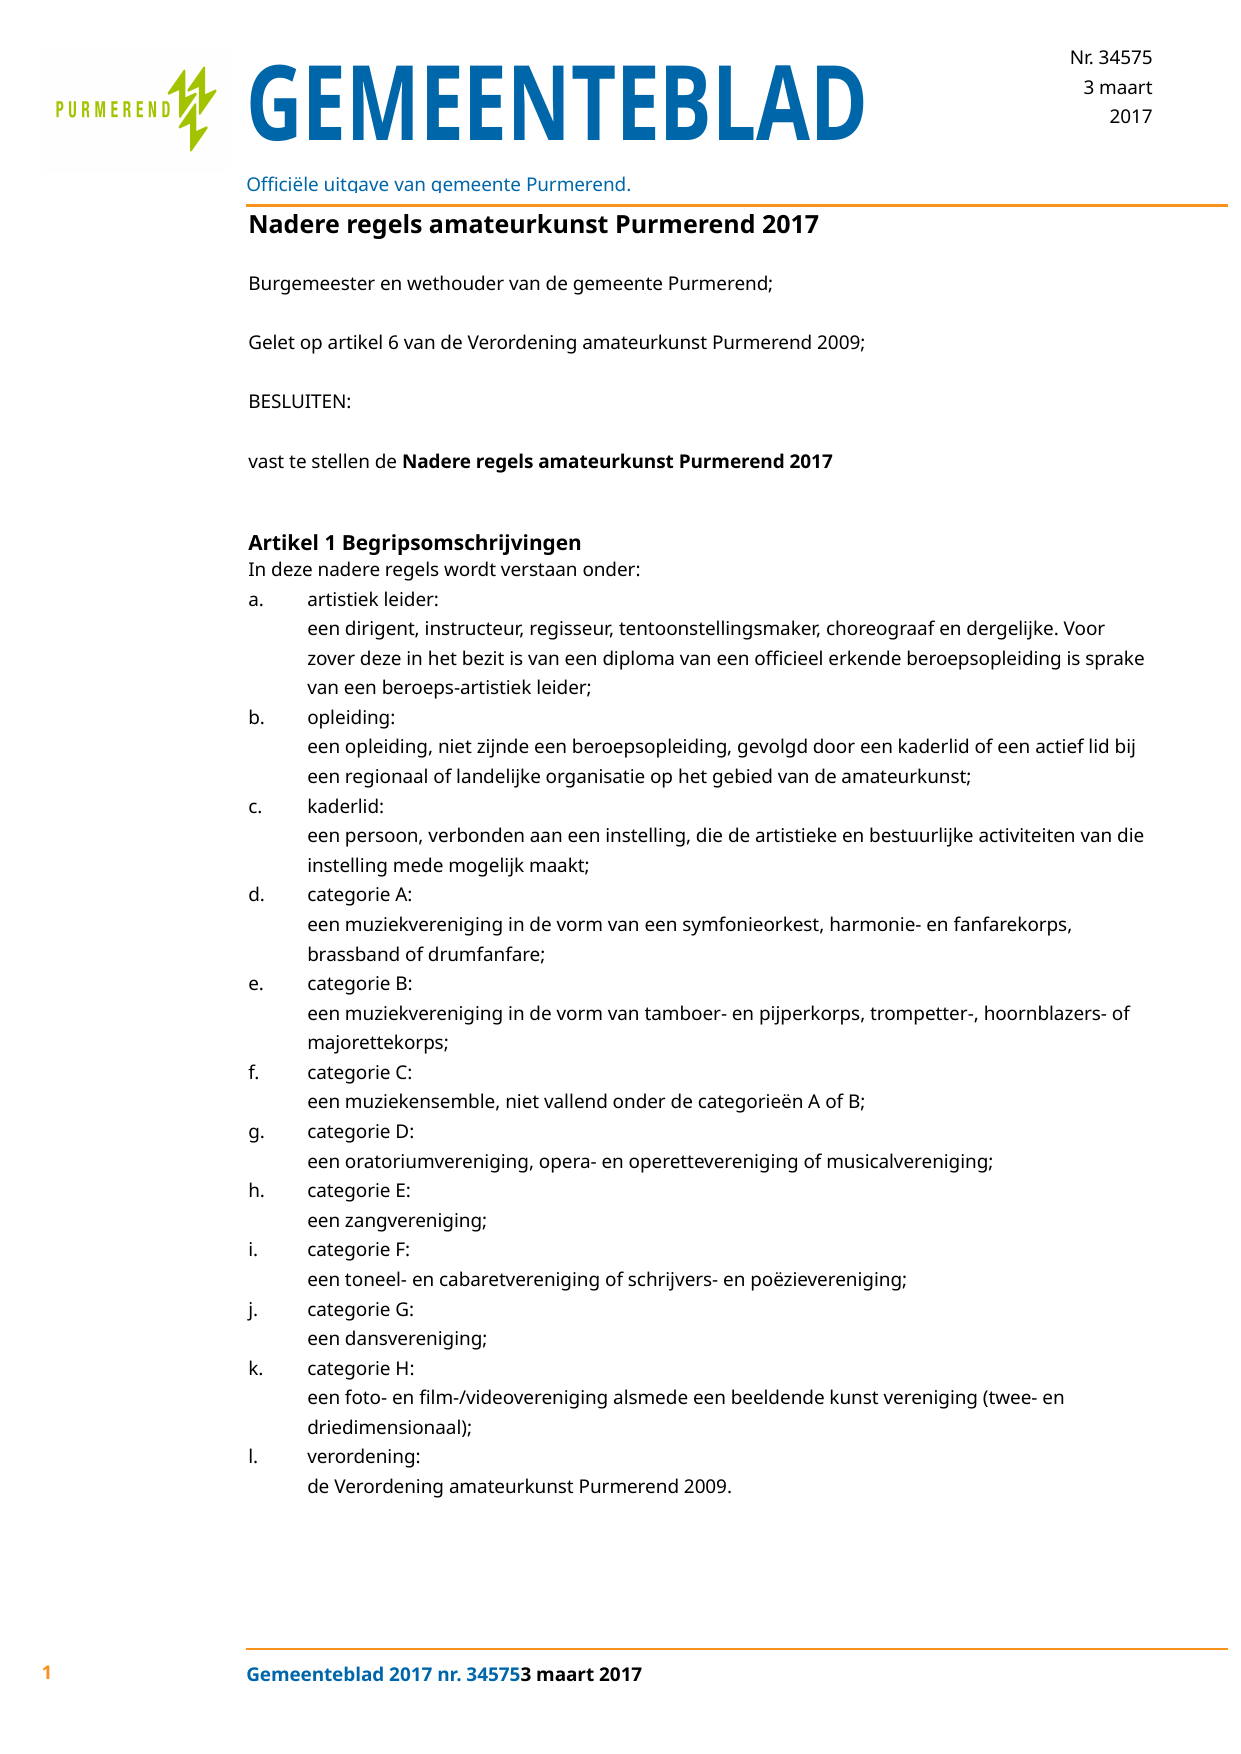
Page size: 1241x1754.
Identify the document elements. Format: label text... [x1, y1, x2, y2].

list categorie G: [248, 1296, 1152, 1322]
list categorie F: [248, 1237, 1152, 1262]
list een dansvereniging; [248, 1325, 1152, 1351]
text Burgemeester en wethouder van de gemeente Purmerend; [248, 270, 1152, 296]
list een muziekvereniging in de vorm van tamboer- en pijperkorps, trompetter-, hoornblazers- of majorettekorps; [248, 1000, 1152, 1055]
text BESLUITEN: [248, 389, 1152, 414]
list een oratoriumvereniging, opera- en operettevereniging of musicalvereniging; [248, 1148, 1152, 1174]
list categorie A: [248, 882, 1152, 907]
list een zangvereniging; [248, 1207, 1152, 1233]
list een foto- en film-/videovereniging alsmede een beeldende kunst vereniging (twee- en driedimensionaal); [248, 1384, 1152, 1440]
picture [41, 47, 231, 172]
text In deze nadere regels wordt verstaan onder: [248, 556, 1152, 582]
list kaderlid: [248, 793, 1152, 819]
list categorie C: [248, 1059, 1152, 1085]
list de Verordening amateurkunst Purmerend 2009. [248, 1473, 1152, 1499]
list categorie D: [248, 1118, 1152, 1144]
text Artikel 1 Begripsomschrijvingen [248, 528, 1152, 556]
list een opleiding, niet zijnde een beroepsopleiding, gevolgd door een kaderlid of een actief lid bij een regionaal of landelijke organisatie op het gebied van de amateurkunst; [248, 734, 1152, 789]
list een muziekensemble, niet vallend onder de categorieën A of B; [248, 1089, 1152, 1114]
list categorie E: [248, 1177, 1152, 1203]
text vast te stellen de Nadere regels amateurkunst Purmerend 2017 [248, 448, 1152, 473]
text Gelet op artikel 6 van de Verordening amateurkunst Purmerend 2009; [248, 329, 1152, 355]
list categorie B: [248, 970, 1152, 996]
list artistiek leider: [248, 586, 1152, 612]
list opleiding: [248, 704, 1152, 730]
list categorie H: [248, 1355, 1152, 1381]
list een toneel- en cabaretvereniging of schrijvers- en poëzievereniging; [248, 1266, 1152, 1292]
list verordening: [248, 1444, 1152, 1469]
list een persoon, verbonden aan een instelling, die de artistieke en bestuurlijke activiteiten van die instelling mede mogelijk maakt; [248, 822, 1152, 878]
list een muziekvereniging in de vorm van een symfonieorkest, harmonie- en fanfarekorps, brassband of drumfanfare; [248, 911, 1152, 967]
list een dirigent, instructeur, regisseur, tentoonstellingsmaker, choreograaf en dergelijke. Voor zover deze in het bezit is van een diploma van een officieel erkende beroepsopleiding is sprake van een beroeps-artistiek leider; [248, 615, 1152, 700]
text Nadere regels amateurkunst Purmerend 2017 [248, 207, 1152, 241]
